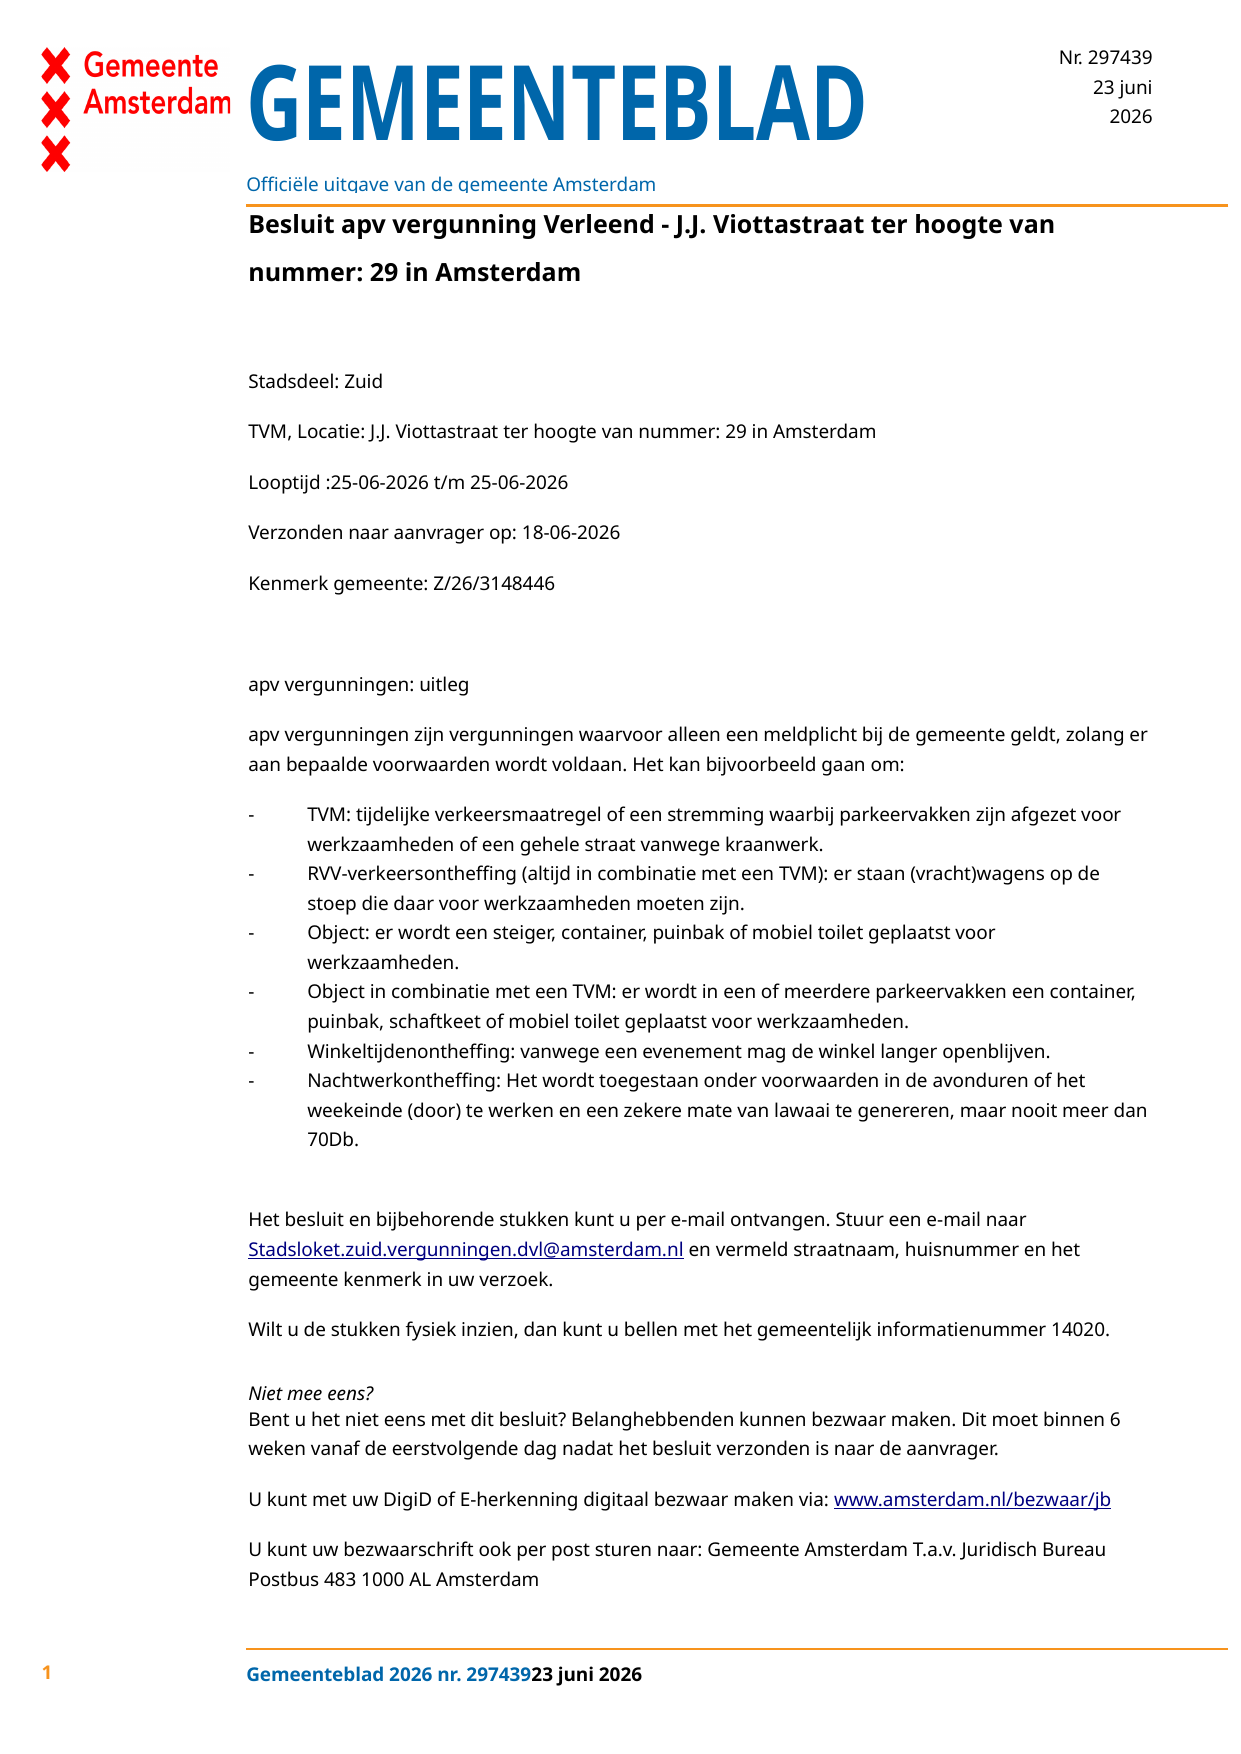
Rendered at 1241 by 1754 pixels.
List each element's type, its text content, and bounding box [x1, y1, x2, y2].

text Looptijd :25-06-2026 t/m 25-06-2026 [248, 469, 1152, 495]
text Kenmerk gemeente: Z/26/3148446 [248, 570, 1152, 596]
list Nachtwerkontheffing: Het wordt toegestaan onder voorwaarden in de avonduren of het weekeinde (door) te werken en een zekere mate van lawaai te genereren, maar nooit meer dan 70Db. [248, 1067, 1152, 1152]
text apv vergunningen zijn vergunningen waarvoor alleen een meldplicht bij de gemeente geldt, zolang er aan bepaalde voorwaarden wordt voldaan. Het kan bijvoorbeeld gaan om: [248, 721, 1152, 777]
text Niet mee eens? [248, 1380, 1152, 1406]
picture [41, 47, 231, 172]
text Verzonden naar aanvrager op: 18-06-2026 [248, 519, 1152, 545]
list Object: er wordt een steiger, container, puinbak of mobiel toilet geplaatst voor werkzaamheden. [248, 919, 1152, 975]
text U kunt met uw DigiD of E-herkenning digitaal bezwaar maken via: www.amsterdam.nl/bezwaar/jb [248, 1486, 1152, 1512]
text U kunt uw bezwaarschrift ook per post sturen naar: Gemeente Amsterdam T.a.v. Juridisch Bureau Postbus 483 1000 AL Amsterdam [248, 1536, 1152, 1592]
text Bent u het niet eens met dit besluit? Belanghebbenden kunnen bezwaar maken. Dit moet binnen 6 weken vanaf de eerstvolgende dag nadat het besluit verzonden is naar de aanvrager. [248, 1406, 1152, 1461]
text Besluit apv vergunning Verleend - J.J. Viottastraat ter hoogte van nummer: 29 in Amsterdam [248, 207, 1152, 288]
text apv vergunningen: uitleg [248, 671, 1152, 697]
text Het besluit en bijbehorende stukken kunt u per e-mail ontvangen. Stuur een e-mail naar Stadsloket.zuid.vergunningen.dvl@amsterdam.nl en vermeld straatnaam, huisnummer en het gemeente kenmerk in uw verzoek. [248, 1207, 1152, 1292]
text Wilt u de stukken fysiek inzien, dan kunt u bellen met het gemeentelijk informatienummer 14020. [248, 1316, 1152, 1342]
list RVV-verkeersontheffing (altijd in combinatie met een TVM): er staan (vracht)wagens op de stoep die daar voor werkzaamheden moeten zijn. [248, 860, 1152, 916]
list Winkeltijdenontheffing: vanwege een evenement mag de winkel langer openblijven. [248, 1038, 1152, 1064]
text TVM, Locatie: J.J. Viottastraat ter hoogte van nummer: 29 in Amsterdam [248, 419, 1152, 444]
text Stadsdeel: Zuid [248, 368, 1152, 394]
list Object in combinatie met een TVM: er wordt in een of meerdere parkeervakken een container, puinbak, schaftkeet of mobiel toilet geplaatst voor werkzaamheden. [248, 979, 1152, 1034]
list TVM: tijdelijke verkeersmaatregel of een stremming waarbij parkeervakken zijn afgezet voor werkzaamheden of een gehele straat vanwege kraanwerk. [248, 801, 1152, 857]
